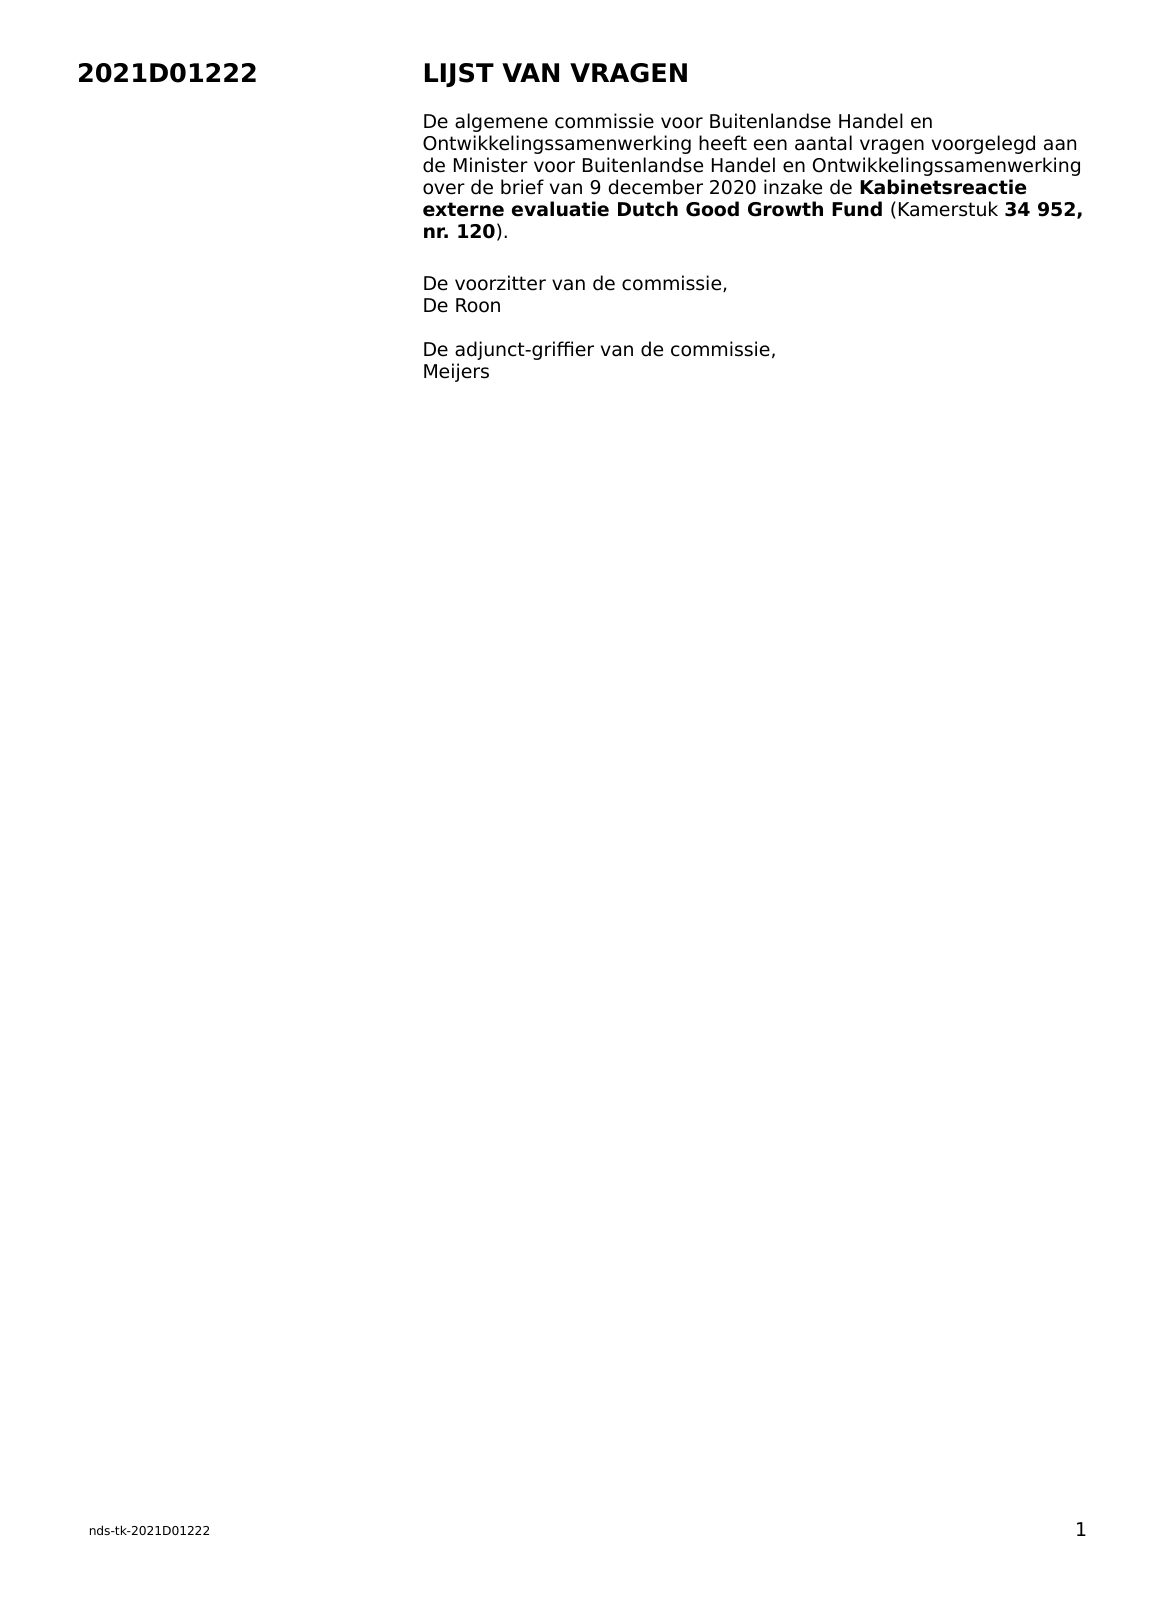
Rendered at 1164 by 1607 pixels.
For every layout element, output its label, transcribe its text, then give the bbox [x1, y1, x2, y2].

text De adjunct-griffier van de commissie, Meijers [422, 339, 1087, 383]
text 2021D01222 LIJST VAN VRAGEN [77, 59, 1087, 89]
text De algemene commissie voor Buitenlandse Handel en Ontwikkelingssamenwerking heeft een aantal vragen voorgelegd aan de Minister voor Buitenlandse Handel en Ontwikkelingssamenwerking over de brief van 9 december 2020 inzake de Kabinetsreactie externe evaluatie Dutch Good Growth Fund (Kamerstuk 34 952, nr. 120). [422, 111, 1087, 243]
text nds-tk-2021D01222 [88, 1524, 323, 1538]
text De voorzitter van de commissie, De Roon [422, 273, 1087, 317]
